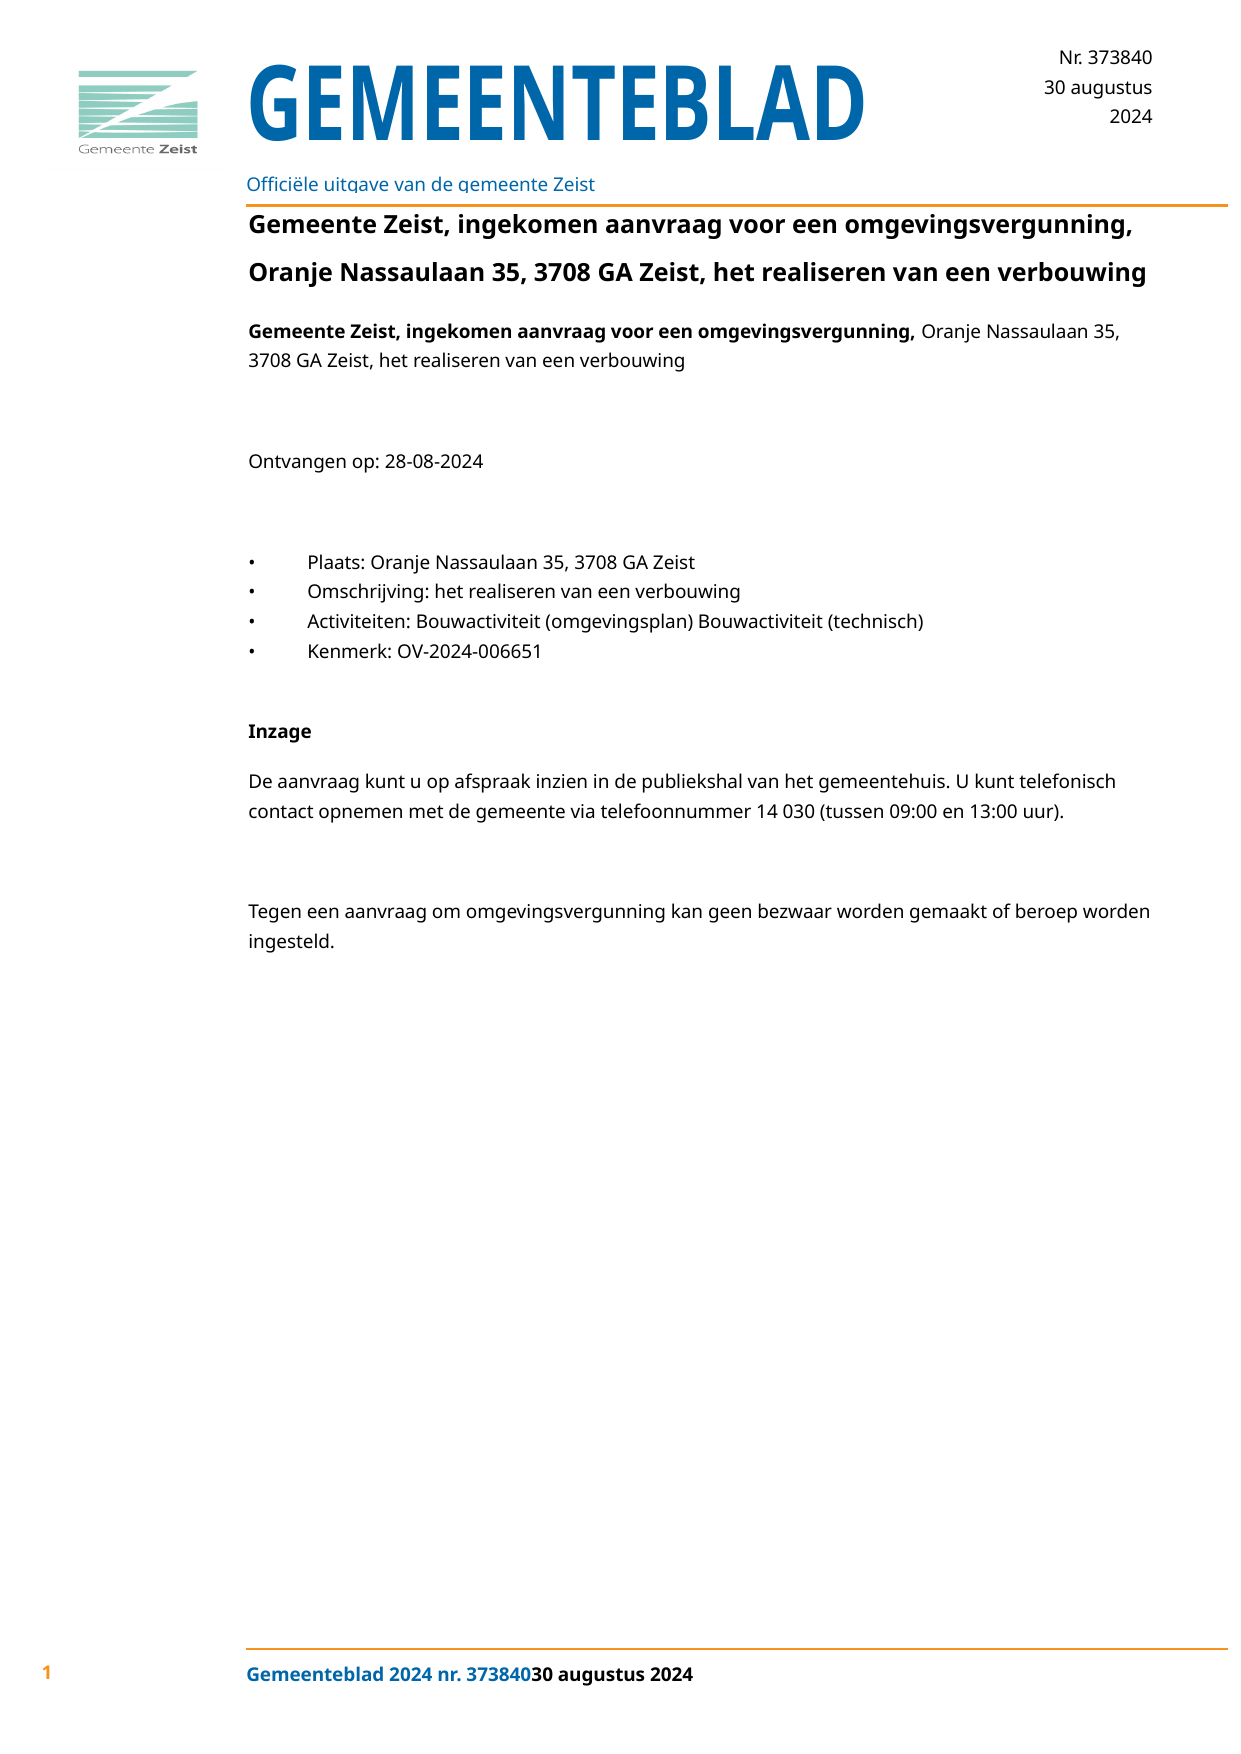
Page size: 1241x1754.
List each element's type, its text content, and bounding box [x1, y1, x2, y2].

list Kenmerk: OV-2024-006651 [248, 638, 1152, 664]
text Gemeente Zeist, ingekomen aanvraag voor een omgevingsvergunning, Oranje Nassaulaan 35, 3708 GA Zeist, het realiseren van een verbouwing [248, 318, 1152, 373]
list Omschrijving: het realiseren van een verbouwing [248, 579, 1152, 604]
picture [41, 47, 231, 172]
list Activiteiten: Bouwactiviteit (omgevingsplan) Bouwactiviteit (technisch) [248, 608, 1152, 634]
text Inzage [248, 718, 1152, 744]
text De aanvraag kunt u op afspraak inzien in de publiekshal van het gemeentehuis. U kunt telefonisch contact opnemen met de gemeente via telefoonnummer 14 030 (tussen 09:00 en 13:00 uur). [248, 768, 1152, 824]
text Ontvangen op: 28-08-2024 [248, 448, 1152, 474]
text Tegen een aanvraag om omgevingsvergunning kan geen bezwaar worden gemaakt of beroep worden ingesteld. [248, 899, 1152, 954]
list Plaats: Oranje Nassaulaan 35, 3708 GA Zeist [248, 549, 1152, 575]
text Gemeente Zeist, ingekomen aanvraag voor een omgevingsvergunning, Oranje Nassaulaan 35, 3708 GA Zeist, het realiseren van een verbouwing [248, 207, 1152, 288]
